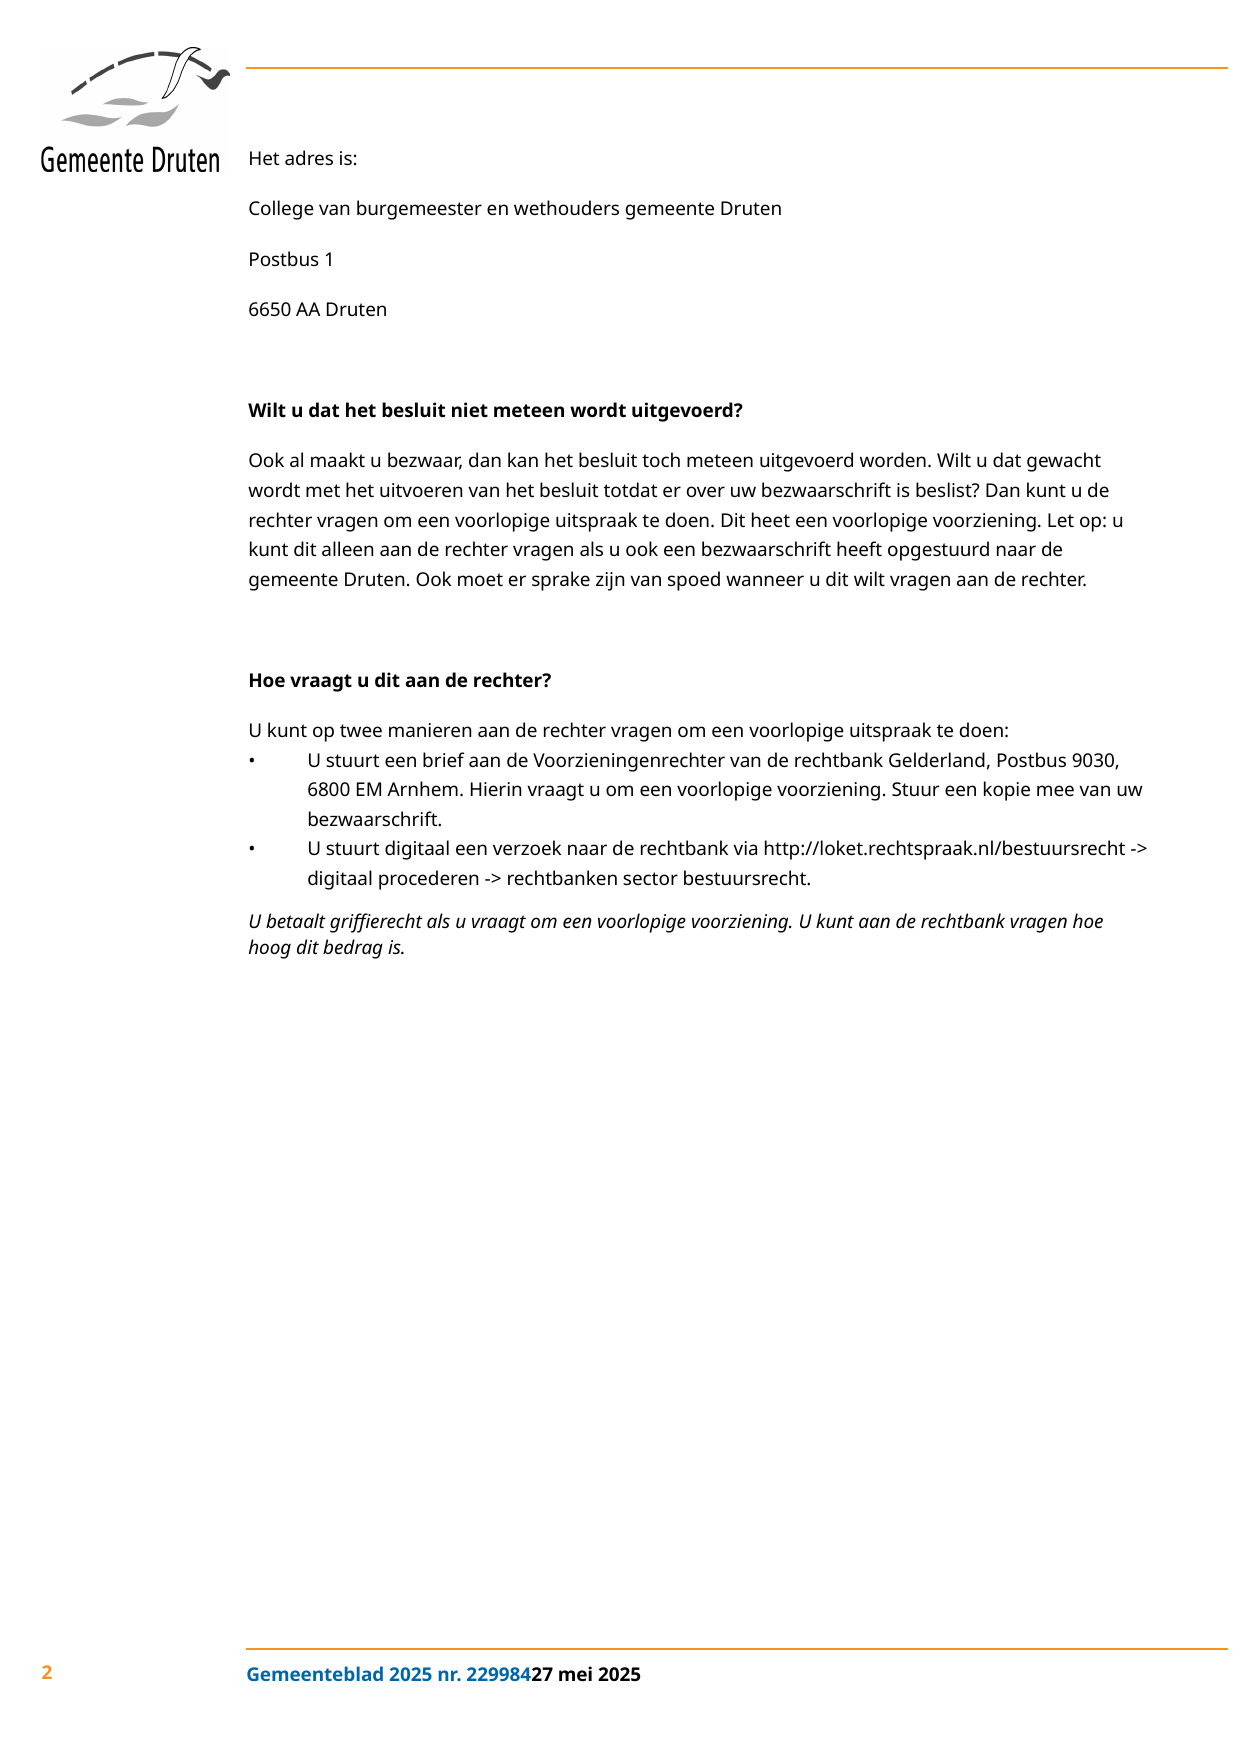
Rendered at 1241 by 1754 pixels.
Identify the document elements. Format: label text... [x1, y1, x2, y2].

picture [41, 47, 231, 172]
text College van burgemeester en wethouders gemeente Druten [248, 196, 1152, 221]
text Hoe vraagt u dit aan de rechter? [248, 667, 1152, 693]
list U stuurt digitaal een verzoek naar de rechtbank via http://loket.rechtspraak.nl/bestuursrecht -> digitaal procederen -> rechtbanken sector bestuursrecht. [248, 836, 1152, 891]
text Wilt u dat het besluit niet meteen wordt uitgevoerd? [248, 397, 1152, 423]
list U stuurt een brief aan de Voorzieningenrechter van de rechtbank Gelderland, Postbus 9030, 6800 EM Arnhem. Hierin vraagt u om een voorlopige voorziening. Stuur een kopie mee van uw bezwaarschrift. [248, 747, 1152, 832]
text Postbus 1 [248, 246, 1152, 272]
text U betaalt griffierecht als u vraagt om een voorlopige voorziening. U kunt aan de rechtbank vragen hoe hoog dit bedrag is. [248, 908, 1152, 960]
text U kunt op twee manieren aan de rechter vragen om een voorlopige uitspraak te doen: [248, 717, 1152, 743]
text Ook al maakt u bezwaar, dan kan het besluit toch meteen uitgevoerd worden. Wilt u dat gewacht wordt met het uitvoeren van het besluit totdat er over uw bezwaarschrift is beslist? Dan kunt u de rechter vragen om een voorlopige uitspraak te doen. Dit heet een voorlopige voorziening. Let op: u kunt dit alleen aan de rechter vragen als u ook een bezwaarschrift heeft opgestuurd naar de gemeente Druten. Ook moet er sprake zijn van spoed wanneer u dit wilt vragen aan de rechter. [248, 448, 1152, 592]
text 6650 AA Druten [248, 296, 1152, 322]
text Het adres is: [248, 145, 1152, 171]
